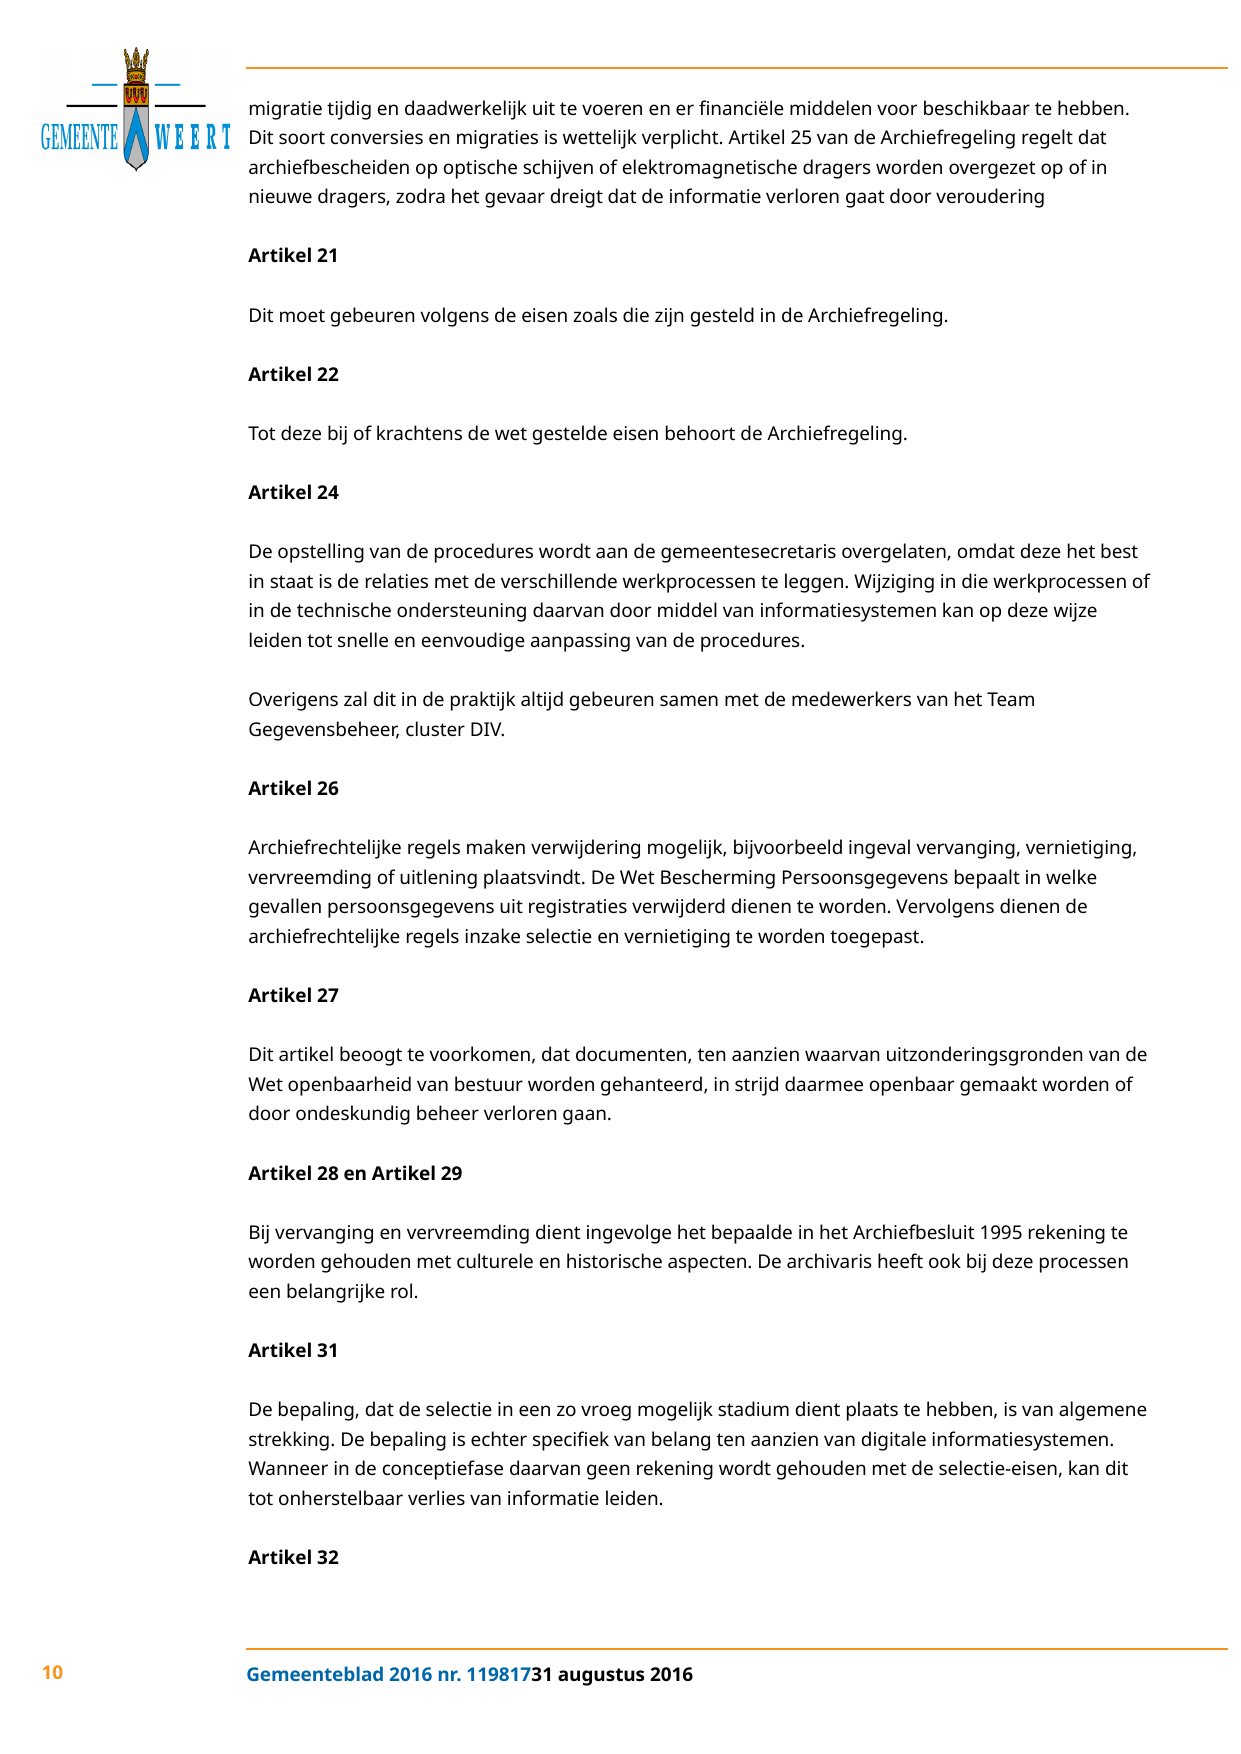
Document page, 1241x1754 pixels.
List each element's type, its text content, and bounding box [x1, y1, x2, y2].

text De opstelling van de procedures wordt aan de gemeentesecretaris overgelaten, omdat deze het best in staat is de relaties met de verschillende werkprocessen te leggen. Wijziging in die werkprocessen of in de technische ondersteuning daarvan door middel van informatiesystemen kan op deze wijze leiden tot snelle en eenvoudige aanpassing van de procedures. [248, 538, 1152, 653]
text Dit moet gebeuren volgens de eisen zoals die zijn gesteld in de Archiefregeling. [248, 302, 1152, 328]
text Artikel 32 [248, 1544, 1152, 1570]
text Artikel 24 [248, 479, 1152, 505]
text Artikel 22 [248, 361, 1152, 387]
text Artikel 26 [248, 775, 1152, 801]
text Tot deze bij of krachtens de wet gestelde eisen behoort de Archiefregeling. [248, 420, 1152, 446]
text De bepaling, dat de selectie in een zo vroeg mogelijk stadium dient plaats te hebben, is van algemene strekking. De bepaling is echter specifiek van belang ten aanzien van digitale informatiesystemen. Wanneer in de conceptiefase daarvan geen rekening wordt gehouden met de selectie-eisen, kan dit tot onherstelbaar verlies van informatie leiden. [248, 1396, 1152, 1511]
text migratie tijdig en daadwerkelijk uit te voeren en er financiële middelen voor beschikbaar te hebben. Dit soort conversies en migraties is wettelijk verplicht. Artikel 25 van de Archiefregeling regelt dat archiefbescheiden op optische schijven of elektromagnetische dragers worden overgezet op of in nieuwe dragers, zodra het gevaar dreigt dat de informatie verloren gaat door veroudering [248, 95, 1152, 209]
text Dit artikel beoogt te voorkomen, dat documenten, ten aanzien waarvan uitzonderingsgronden van de Wet openbaarheid van bestuur worden gehanteerd, in strijd daarmee openbaar gemaakt worden of door ondeskundig beheer verloren gaan. [248, 1041, 1152, 1126]
text Overigens zal dit in de praktijk altijd gebeuren samen met de medewerkers van het Team Gegevensbeheer, cluster DIV. [248, 686, 1152, 742]
text Bij vervanging en vervreemding dient ingevolge het bepaalde in het Archiefbesluit 1995 rekening te worden gehouden met culturele en historische aspecten. De archivaris heeft ook bij deze processen een belangrijke rol. [248, 1219, 1152, 1304]
text Artikel 27 [248, 982, 1152, 1008]
text Artikel 28 en Artikel 29 [248, 1160, 1152, 1186]
picture [41, 47, 231, 172]
text Artikel 31 [248, 1337, 1152, 1363]
text Archiefrechtelijke regels maken verwijdering mogelijk, bijvoorbeeld ingeval vervanging, vernietiging, vervreemding of uitlening plaatsvindt. De Wet Bescherming Persoonsgegevens bepaalt in welke gevallen persoonsgegevens uit registraties verwijderd dienen te worden. Vervolgens dienen de archiefrechtelijke regels inzake selectie en vernietiging te worden toegepast. [248, 834, 1152, 949]
text Artikel 21 [248, 243, 1152, 268]
